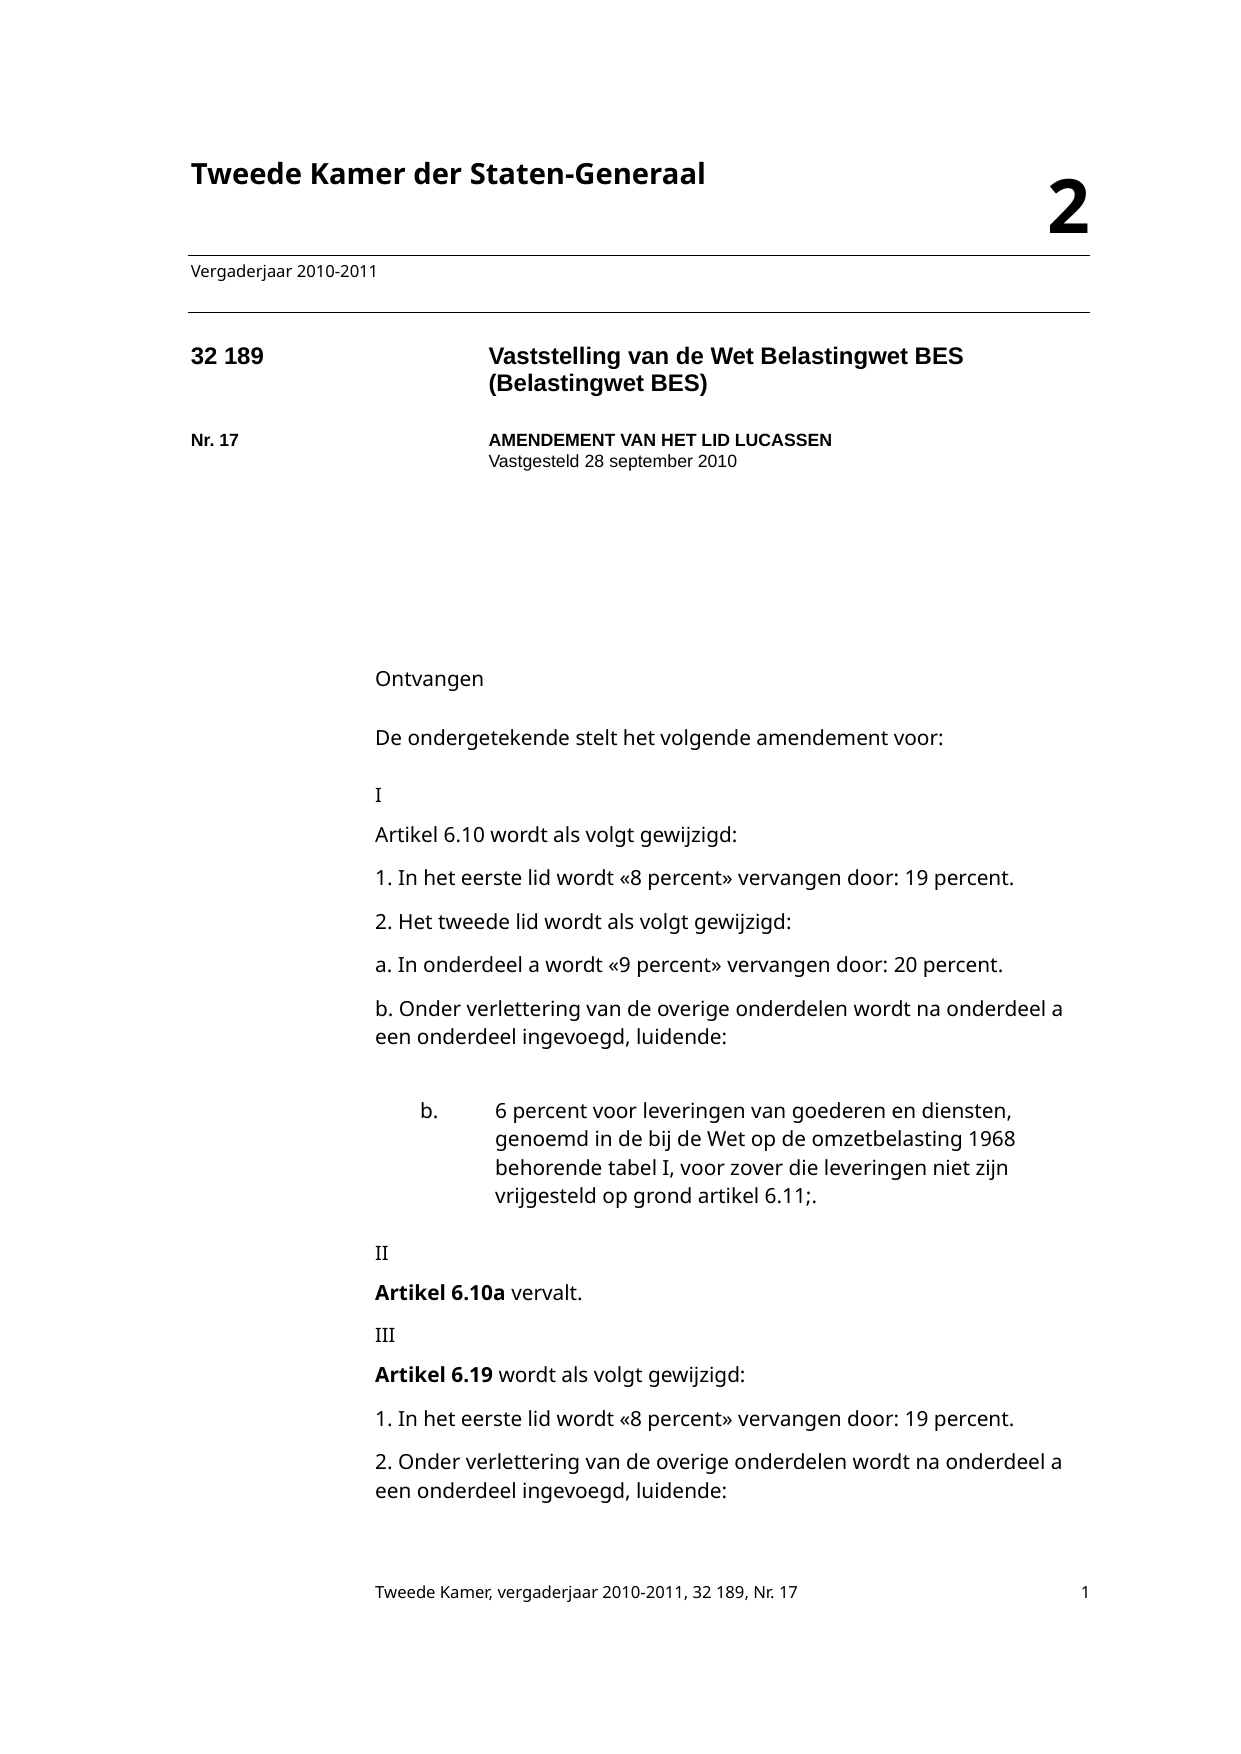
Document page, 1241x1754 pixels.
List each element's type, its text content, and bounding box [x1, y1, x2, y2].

text 1. In het eerste lid wordt «8 percent» vervangen door: 19 percent. [375, 1404, 1090, 1432]
text III [375, 1322, 1090, 1349]
table_cell [485, 256, 1090, 312]
table_cell AMENDEMENT VAN HET LID LUCASSEN Vastgesteld 28 september 2010 [485, 427, 1090, 546]
table_cell Vergaderjaar 2010-2011 [188, 256, 485, 312]
text b. Onder verlettering van de overige onderdelen wordt na onderdeel a een onderdeel ingevoegd, luidende: [375, 994, 1090, 1051]
text Artikel 6.19 wordt als volgt gewijzigd: [375, 1360, 1090, 1389]
table_header 2 [910, 150, 1090, 255]
text a. In onderdeel a wordt «9 percent» vervangen door: 20 percent. [375, 950, 1090, 979]
table_cell [485, 313, 1090, 339]
text Artikel 6.10a vervalt. [375, 1278, 1090, 1307]
list 6 percent voor leveringen van goederen en diensten, genoemd in de bij de Wet op de omzetbelasting 1968 behorende tabel I, voor zover die leveringen niet zijn vrijgesteld op grond artikel 6.11;. [420, 1096, 1090, 1209]
table_header Tweede Kamer der Staten-Generaal [188, 150, 909, 255]
table_cell Vaststelling van de Wet Belastingwet BES (Belastingwet BES) [485, 339, 1090, 427]
text Ontvangen [375, 664, 1090, 693]
text De ondergetekende stelt het volgende amendement voor: [375, 723, 1090, 751]
text 1. In het eerste lid wordt «8 percent» vervangen door: 19 percent. [375, 863, 1090, 892]
table_cell 32 189 [188, 339, 485, 427]
text 2. Onder verlettering van de overige onderdelen wordt na onderdeel a een onderdeel ingevoegd, luidende: [375, 1447, 1090, 1504]
text I [375, 781, 1090, 808]
table_cell [188, 313, 485, 339]
text II [375, 1239, 1090, 1266]
text Artikel 6.10 wordt als volgt gewijzigd: [375, 820, 1090, 848]
text 2. Het tweede lid wordt als volgt gewijzigd: [375, 907, 1090, 935]
table_cell Nr. 17 [188, 427, 485, 546]
